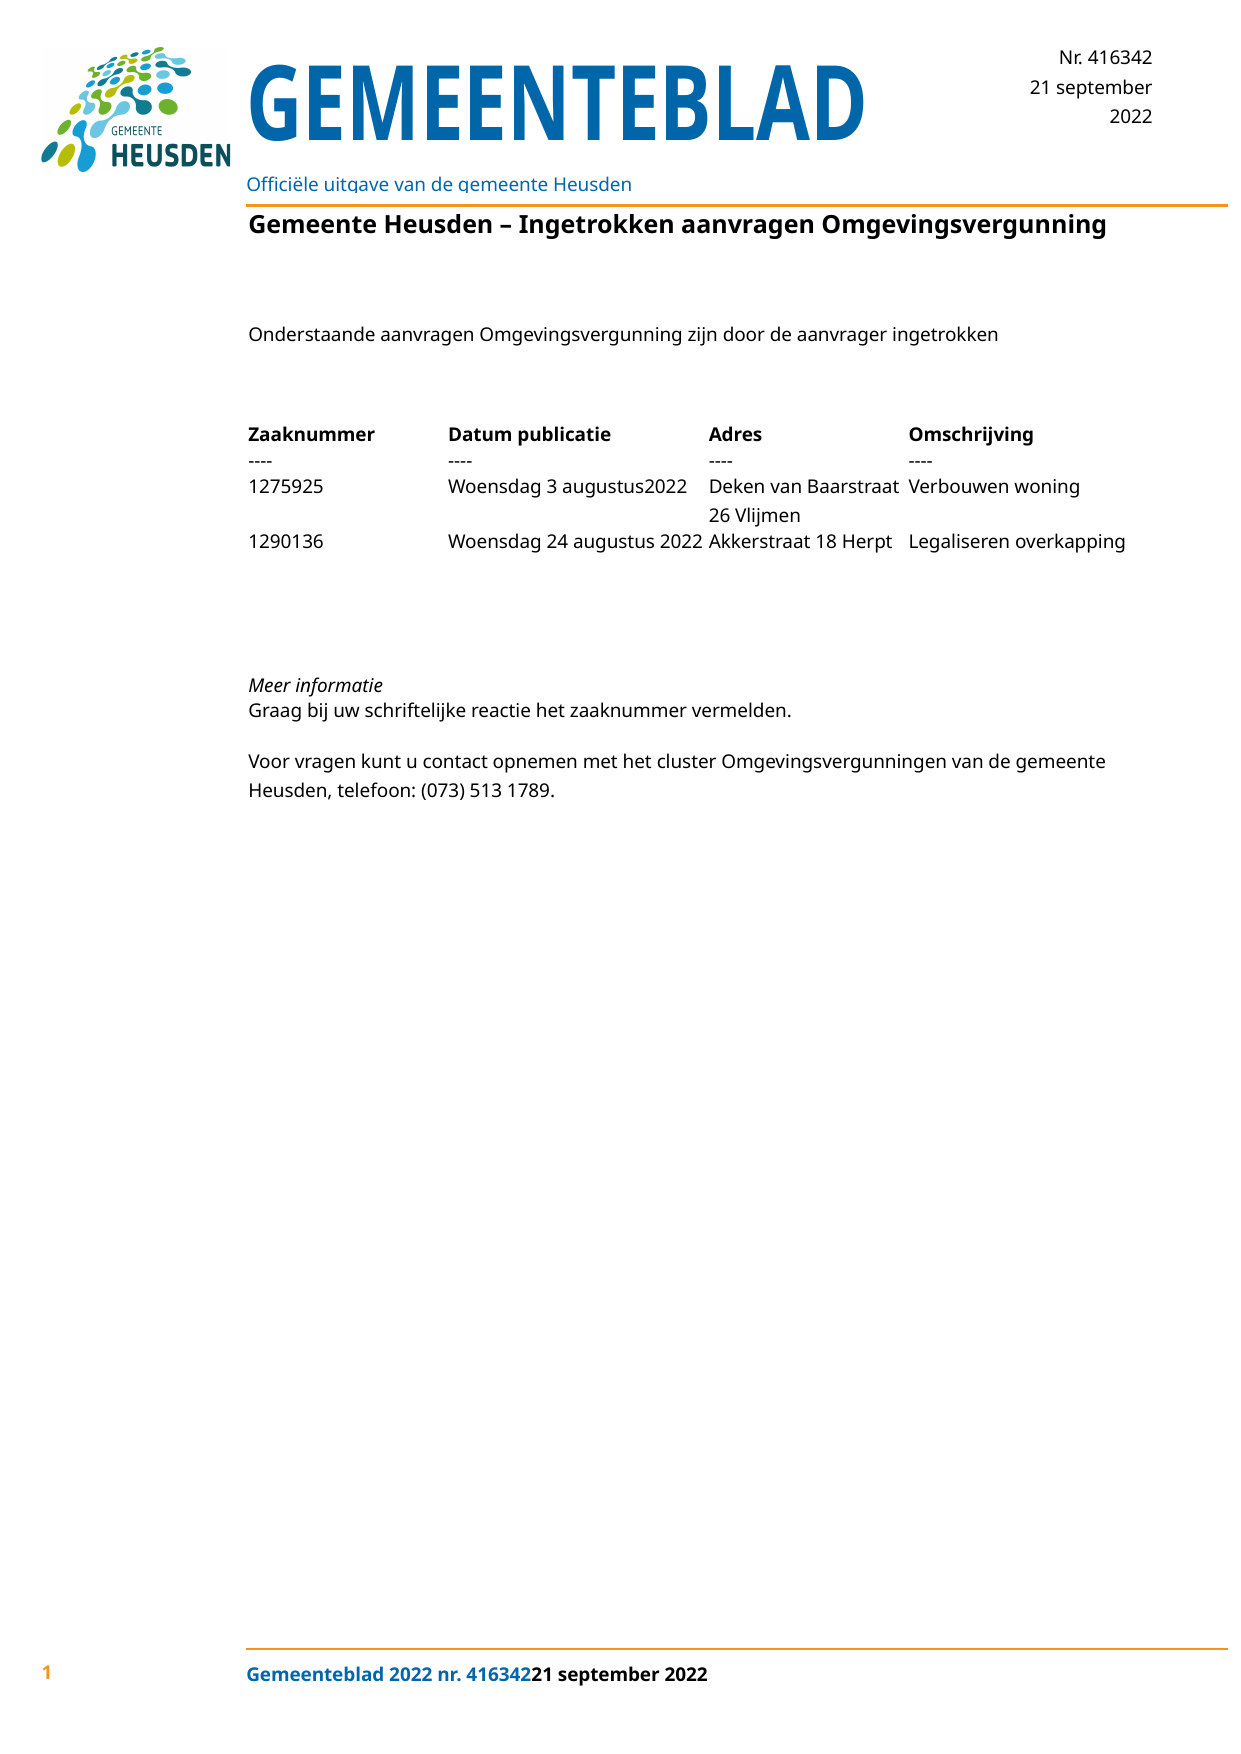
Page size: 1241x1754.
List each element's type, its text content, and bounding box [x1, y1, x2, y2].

text Onderstaande aanvragen Omgevingsvergunning zijn door de aanvrager ingetrokken [248, 321, 1152, 346]
text Gemeente Heusden – Ingetrokken aanvragen Omgevingsvergunning [248, 207, 1152, 241]
table_cell Woensdag 24 augustus 2022 [448, 529, 708, 554]
table_cell ---- [248, 448, 448, 473]
table_header Datum publicatie [448, 422, 708, 447]
table_cell Verbouwen woning [908, 473, 1152, 528]
table_cell 1290136 [248, 529, 448, 554]
table_cell Legaliseren overkapping [908, 529, 1152, 554]
table_cell Deken van Baarstraat 26 Vlijmen [709, 473, 908, 528]
table_cell Woensdag 3 augustus2022 [448, 473, 708, 528]
table_header Adres [709, 422, 908, 447]
table_header Zaaknummer [248, 422, 448, 447]
table_cell ---- [908, 448, 1152, 473]
text Graag bij uw schriftelijke reactie het zaaknummer vermelden. [248, 697, 1152, 723]
table_cell Akkerstraat 18 Herpt [709, 529, 908, 554]
table_cell 1275925 [248, 473, 448, 528]
text Meer informatie [248, 672, 1152, 697]
picture [41, 47, 231, 172]
table_header Omschrijving [908, 422, 1152, 447]
table_cell ---- [709, 448, 908, 473]
table_cell ---- [448, 448, 708, 473]
text Voor vragen kunt u contact opnemen met het cluster Omgevingsvergunningen van de gemeente Heusden, telefoon: (073) 513 1789. [248, 748, 1152, 803]
